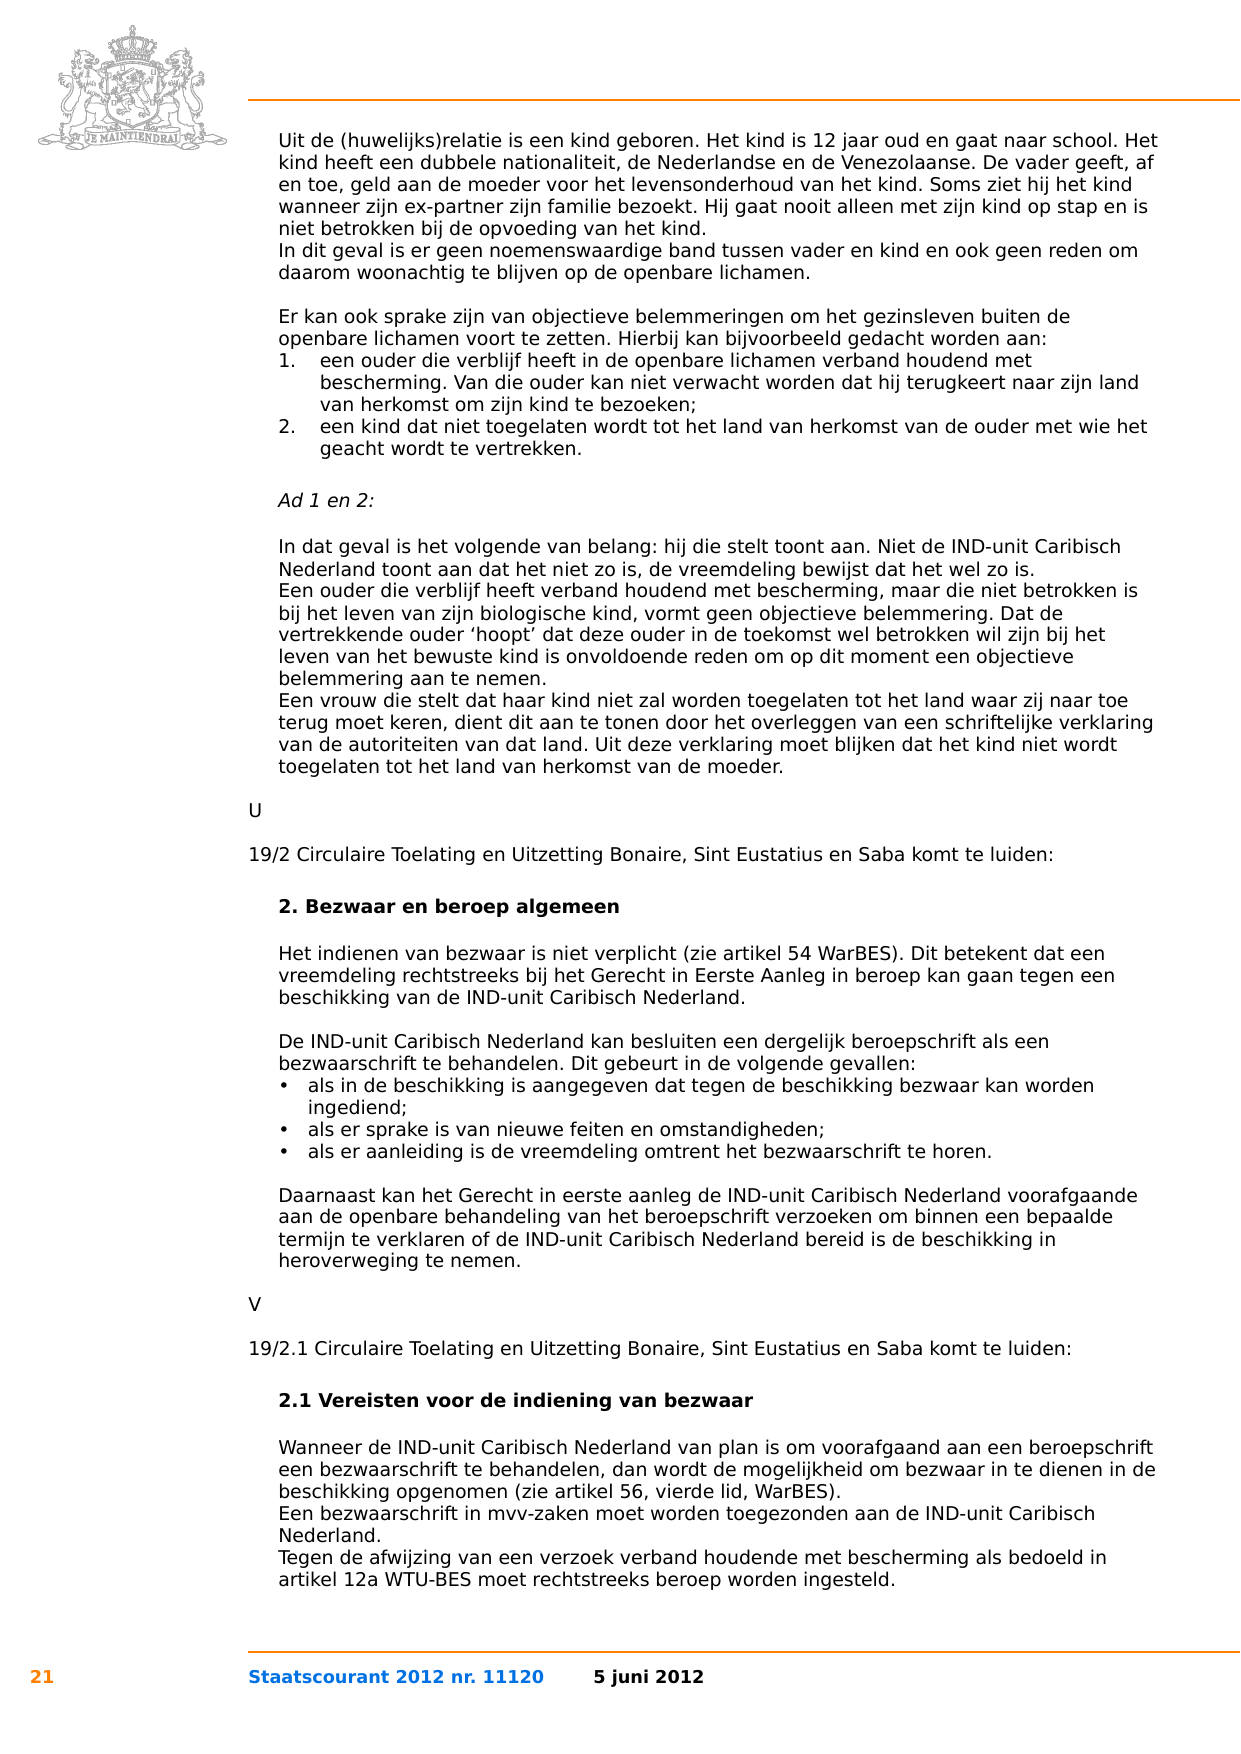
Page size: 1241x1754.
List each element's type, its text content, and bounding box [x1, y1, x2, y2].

text 1. een ouder die verblijf heeft in de openbare lichamen verband houdend met bescherming. Van die ouder kan niet verwacht worden dat hij terugkeert naar zijn land van herkomst om zijn kind te bezoeken; [278, 349, 1163, 416]
text U [248, 800, 1163, 822]
text Er kan ook sprake zijn van objectieve belemmeringen om het gezinsleven buiten de openbare lichamen voort te zetten. Hierbij kan bijvoorbeeld gedacht worden aan: [278, 306, 1163, 349]
text Een vrouw die stelt dat haar kind niet zal worden toegelaten tot het land waar zij naar toe terug moet keren, dient dit aan te tonen door het overleggen van een schriftelijke verklaring van de autoriteiten van dat land. Uit deze verklaring moet blijken dat het kind niet wordt toegelaten tot het land van herkomst van de moeder. [278, 690, 1163, 778]
subtitle 2.1 Vereisten voor de indiening van bezwaar [278, 1390, 1163, 1412]
text Tegen de afwijzing van een verzoek verband houdende met bescherming als bedoeld in artikel 12a WTU-BES moet rechtstreeks beroep worden ingesteld. [278, 1547, 1163, 1591]
picture [38, 25, 227, 150]
text In dit geval is er geen noemenswaardige band tussen vader en kind en ook geen reden om daarom woonachtig te blijven op de openbare lichamen. [278, 240, 1163, 284]
text Een bezwaarschrift in mvv-zaken moet worden toegezonden aan de IND-unit Caribisch Nederland. [278, 1503, 1163, 1547]
text 19/2 Circulaire Toelating en Uitzetting Bonaire, Sint Eustatius en Saba komt te luiden: [248, 844, 1163, 866]
text 2. een kind dat niet toegelaten wordt tot het land van herkomst van de ouder met wie het geacht wordt te vertrekken. [278, 416, 1163, 459]
subtitle 2. Bezwaar en beroep algemeen [278, 896, 1163, 918]
text Wanneer de IND-unit Caribisch Nederland van plan is om voorafgaand aan een beroepschrift een bezwaarschrift te behandelen, dan wordt de mogelijkheid om bezwaar in te dienen in de beschikking opgenomen (zie artikel 56, vierde lid, WarBES). [278, 1437, 1163, 1503]
text V [248, 1294, 1163, 1316]
text In dat geval is het volgende van belang: hij die stelt toont aan. Niet de IND-unit Caribisch Nederland toont aan dat het niet zo is, de vreemdeling bewijst dat het wel zo is. [278, 536, 1163, 580]
text Uit de (huwelijks)relatie is een kind geboren. Het kind is 12 jaar oud en gaat naar school. Het kind heeft een dubbele nationaliteit, de Nederlandse en de Venezolaanse. De vader geeft, af en toe, geld aan de moeder voor het levensonderhoud van het kind. Soms ziet hij het kind wanneer zijn ex-partner zijn familie bezoekt. Hij gaat nooit alleen met zijn kind op stap en is niet betrokken bij de opvoeding van het kind. [278, 130, 1163, 240]
text • als er aanleiding is de vreemdeling omtrent het bezwaarschrift te horen. [278, 1141, 1163, 1163]
text De IND-unit Caribisch Nederland kan besluiten een dergelijk beroepschrift als een bezwaarschrift te behandelen. Dit gebeurt in de volgende gevallen: [278, 1031, 1163, 1075]
text Het indienen van bezwaar is niet verplicht (zie artikel 54 WarBES). Dit betekent dat een vreemdeling rechtstreeks bij het Gerecht in Eerste Aanleg in beroep kan gaan tegen een beschikking van de IND-unit Caribisch Nederland. [278, 943, 1163, 1009]
text Daarnaast kan het Gerecht in eerste aanleg de IND-unit Caribisch Nederland voorafgaande aan de openbare behandeling van het beroepschrift verzoeken om binnen een bepaalde termijn te verklaren of de IND-unit Caribisch Nederland bereid is de beschikking in heroverweging te nemen. [278, 1184, 1163, 1272]
text • als er sprake is van nieuwe feiten en omstandigheden; [278, 1119, 1163, 1141]
text • als in de beschikking is aangegeven dat tegen de beschikking bezwaar kan worden ingediend; [278, 1075, 1163, 1119]
text Een ouder die verblijf heeft verband houdend met bescherming, maar die niet betrokken is bij het leven van zijn biologische kind, vormt geen objectieve belemmering. Dat de vertrekkende ouder ‘hoopt’ dat deze ouder in de toekomst wel betrokken wil zijn bij het leven van het bewuste kind is onvoldoende reden om op dit moment een objectieve belemmering aan te nemen. [278, 580, 1163, 690]
text 19/2.1 Circulaire Toelating en Uitzetting Bonaire, Sint Eustatius en Saba komt te luiden: [248, 1338, 1163, 1360]
subtitle Ad 1 en 2: [278, 489, 1163, 511]
